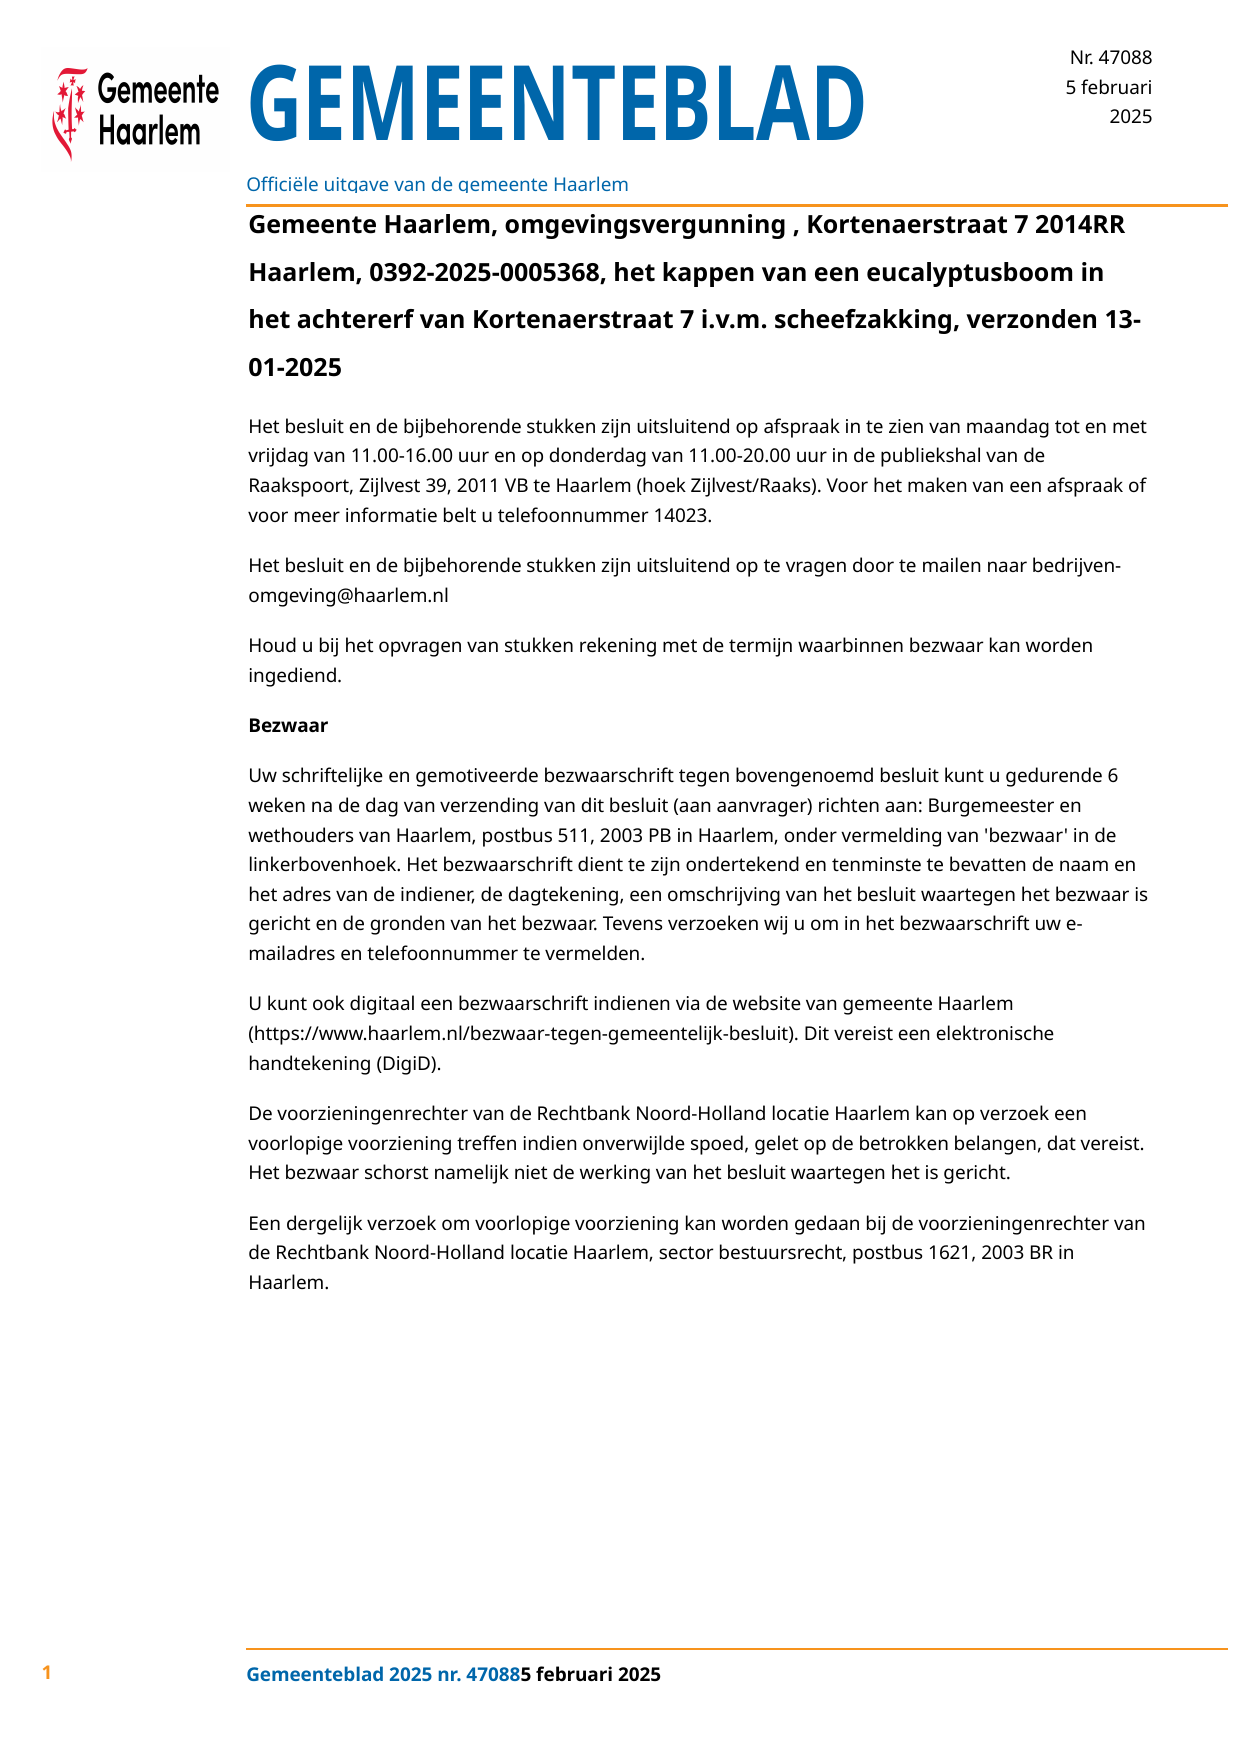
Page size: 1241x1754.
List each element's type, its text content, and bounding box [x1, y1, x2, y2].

text Het besluit en de bijbehorende stukken zijn uitsluitend op afspraak in te zien van maandag tot en met vrijdag van 11.00-16.00 uur en op donderdag van 11.00-20.00 uur in de publiekshal van de Raakspoort, Zijlvest 39, 2011 VB te Haarlem (hoek Zijlvest/Raaks). Voor het maken van een afspraak of voor meer informatie belt u telefoonnummer 14023. [248, 413, 1152, 528]
text Bezwaar [248, 712, 1152, 738]
picture [41, 47, 231, 172]
text Houd u bij het opvragen van stukken rekening met de termijn waarbinnen bezwaar kan worden ingediend. [248, 632, 1152, 688]
text Uw schriftelijke en gemotiveerde bezwaarschrift tegen bovengenoemd besluit kunt u gedurende 6 weken na de dag van verzending van dit besluit (aan aanvrager) richten aan: Burgemeester en wethouders van Haarlem, postbus 511, 2003 PB in Haarlem, onder vermelding van 'bezwaar' in de linkerbovenhoek. Het bezwaarschrift dient te zijn ondertekend en tenminste te bevatten de naam en het adres van de indiener, de dagtekening, een omschrijving van het besluit waartegen het bezwaar is gericht en de gronden van het bezwaar. Tevens verzoeken wij u om in het bezwaarschrift uw e-mailadres en telefoonnummer te vermelden. [248, 763, 1152, 966]
text Het besluit en de bijbehorende stukken zijn uitsluitend op te vragen door te mailen naar bedrijven-omgeving@haarlem.nl [248, 552, 1152, 608]
text U kunt ook digitaal een bezwaarschrift indienen via de website van gemeente Haarlem (https://www.haarlem.nl/bezwaar-tegen-gemeentelijk-besluit). Dit vereist een elektronische handtekening (DigiD). [248, 991, 1152, 1076]
text Gemeente Haarlem, omgevingsvergunning , Kortenaerstraat 7 2014RR Haarlem, 0392-2025-0005368, het kappen van een eucalyptusboom in het achtererf van Kortenaerstraat 7 i.v.m. scheefzakking, verzonden 13-01-2025 [248, 207, 1152, 384]
text De voorzieningenrechter van de Rechtbank Noord-Holland locatie Haarlem kan op verzoek een voorlopige voorziening treffen indien onverwijlde spoed, gelet op de betrokken belangen, dat vereist. Het bezwaar schorst namelijk niet de werking van het besluit waartegen het is gericht. [248, 1100, 1152, 1185]
text Een dergelijk verzoek om voorlopige voorziening kan worden gedaan bij de voorzieningenrechter van de Rechtbank Noord-Holland locatie Haarlem, sector bestuursrecht, postbus 1621, 2003 BR in Haarlem. [248, 1210, 1152, 1295]
